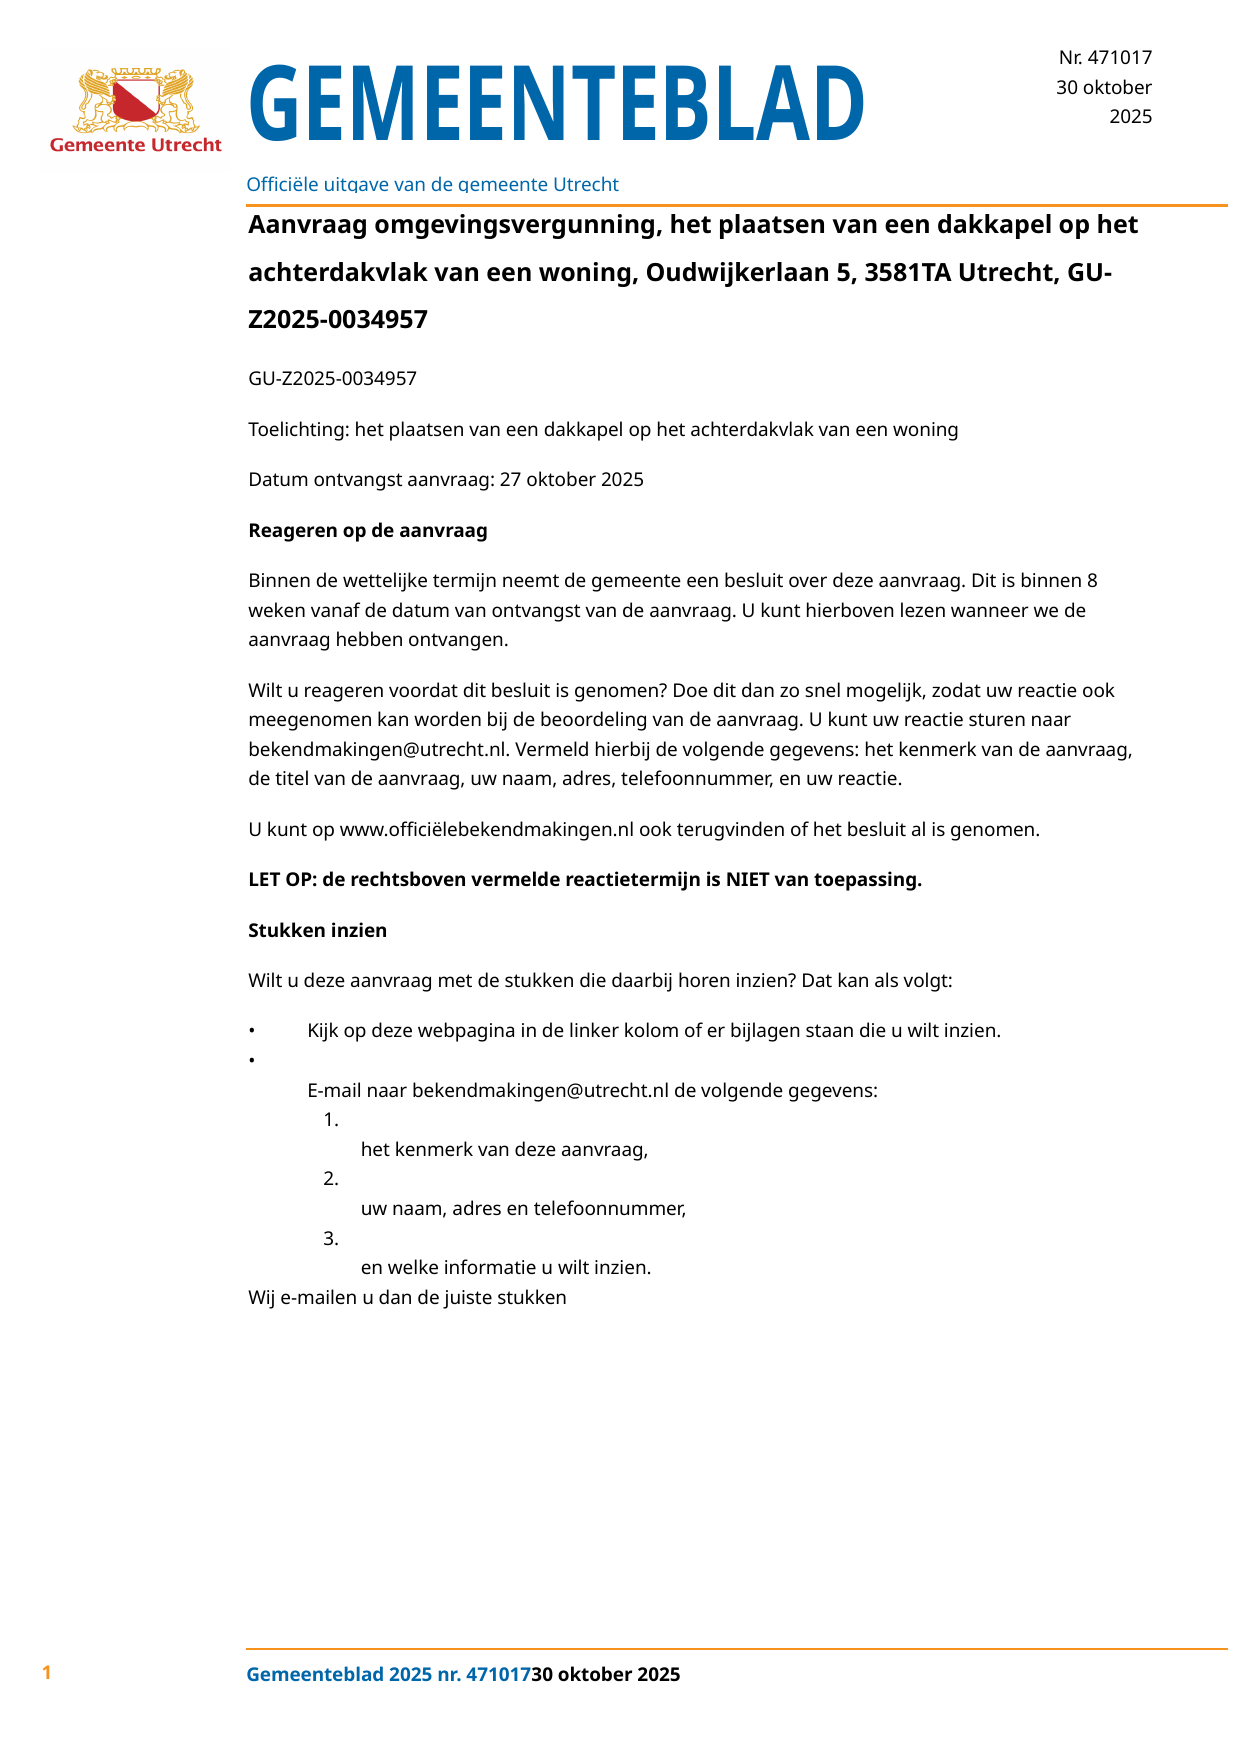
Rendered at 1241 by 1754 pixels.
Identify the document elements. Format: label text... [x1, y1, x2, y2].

list en welke informatie u wilt inzien. [323, 1254, 1152, 1280]
text Aanvraag omgevingsvergunning, het plaatsen van een dakkapel op het achterdakvlak van een woning, Oudwijkerlaan 5, 3581TA Utrecht, GU-Z2025-0034957 [248, 207, 1152, 336]
text GU-Z2025-0034957 [248, 366, 1152, 391]
text Stukken inzien [248, 917, 1152, 942]
picture [41, 47, 231, 172]
list het kenmerk van deze aanvraag, [323, 1136, 1152, 1162]
text LET OP: de rechtsboven vermelde reactietermijn is NIET van toepassing. [248, 866, 1152, 892]
text Wilt u reageren voordat dit besluit is genomen? Doe dit dan zo snel mogelijk, zodat uw reactie ook meegenomen kan worden bij de beoordeling van de aanvraag. U kunt uw reactie sturen naar bekendmakingen@utrecht.nl. Vermeld hierbij de volgende gegevens: het kenmerk van de aanvraag, de titel van de aanvraag, uw naam, adres, telefoonnummer, en uw reactie. [248, 677, 1152, 791]
text Datum ontvangst aanvraag: 27 oktober 2025 [248, 466, 1152, 492]
list Kijk op deze webpagina in de linker kolom of er bijlagen staan die u wilt inzien. [248, 1018, 1152, 1043]
list E-mail naar bekendmakingen@utrecht.nl de volgende gegevens: [248, 1077, 1152, 1102]
text Wilt u deze aanvraag met de stukken die daarbij horen inzien? Dat kan als volgt: [248, 967, 1152, 993]
text Reageren op de aanvraag [248, 517, 1152, 542]
text U kunt op www.officiëlebekendmakingen.nl ook terugvinden of het besluit al is genomen. [248, 816, 1152, 842]
list uw naam, adres en telefoonnummer, [323, 1195, 1152, 1221]
text Binnen de wettelijke termijn neemt de gemeente een besluit over deze aanvraag. Dit is binnen 8 weken vanaf de datum van ontvangst van de aanvraag. U kunt hierboven lezen wanneer we de aanvraag hebben ontvangen. [248, 567, 1152, 652]
text Wij e-mailen u dan de juiste stukken [248, 1284, 1152, 1309]
text Toelichting: het plaatsen van een dakkapel op het achterdakvlak van een woning [248, 416, 1152, 442]
